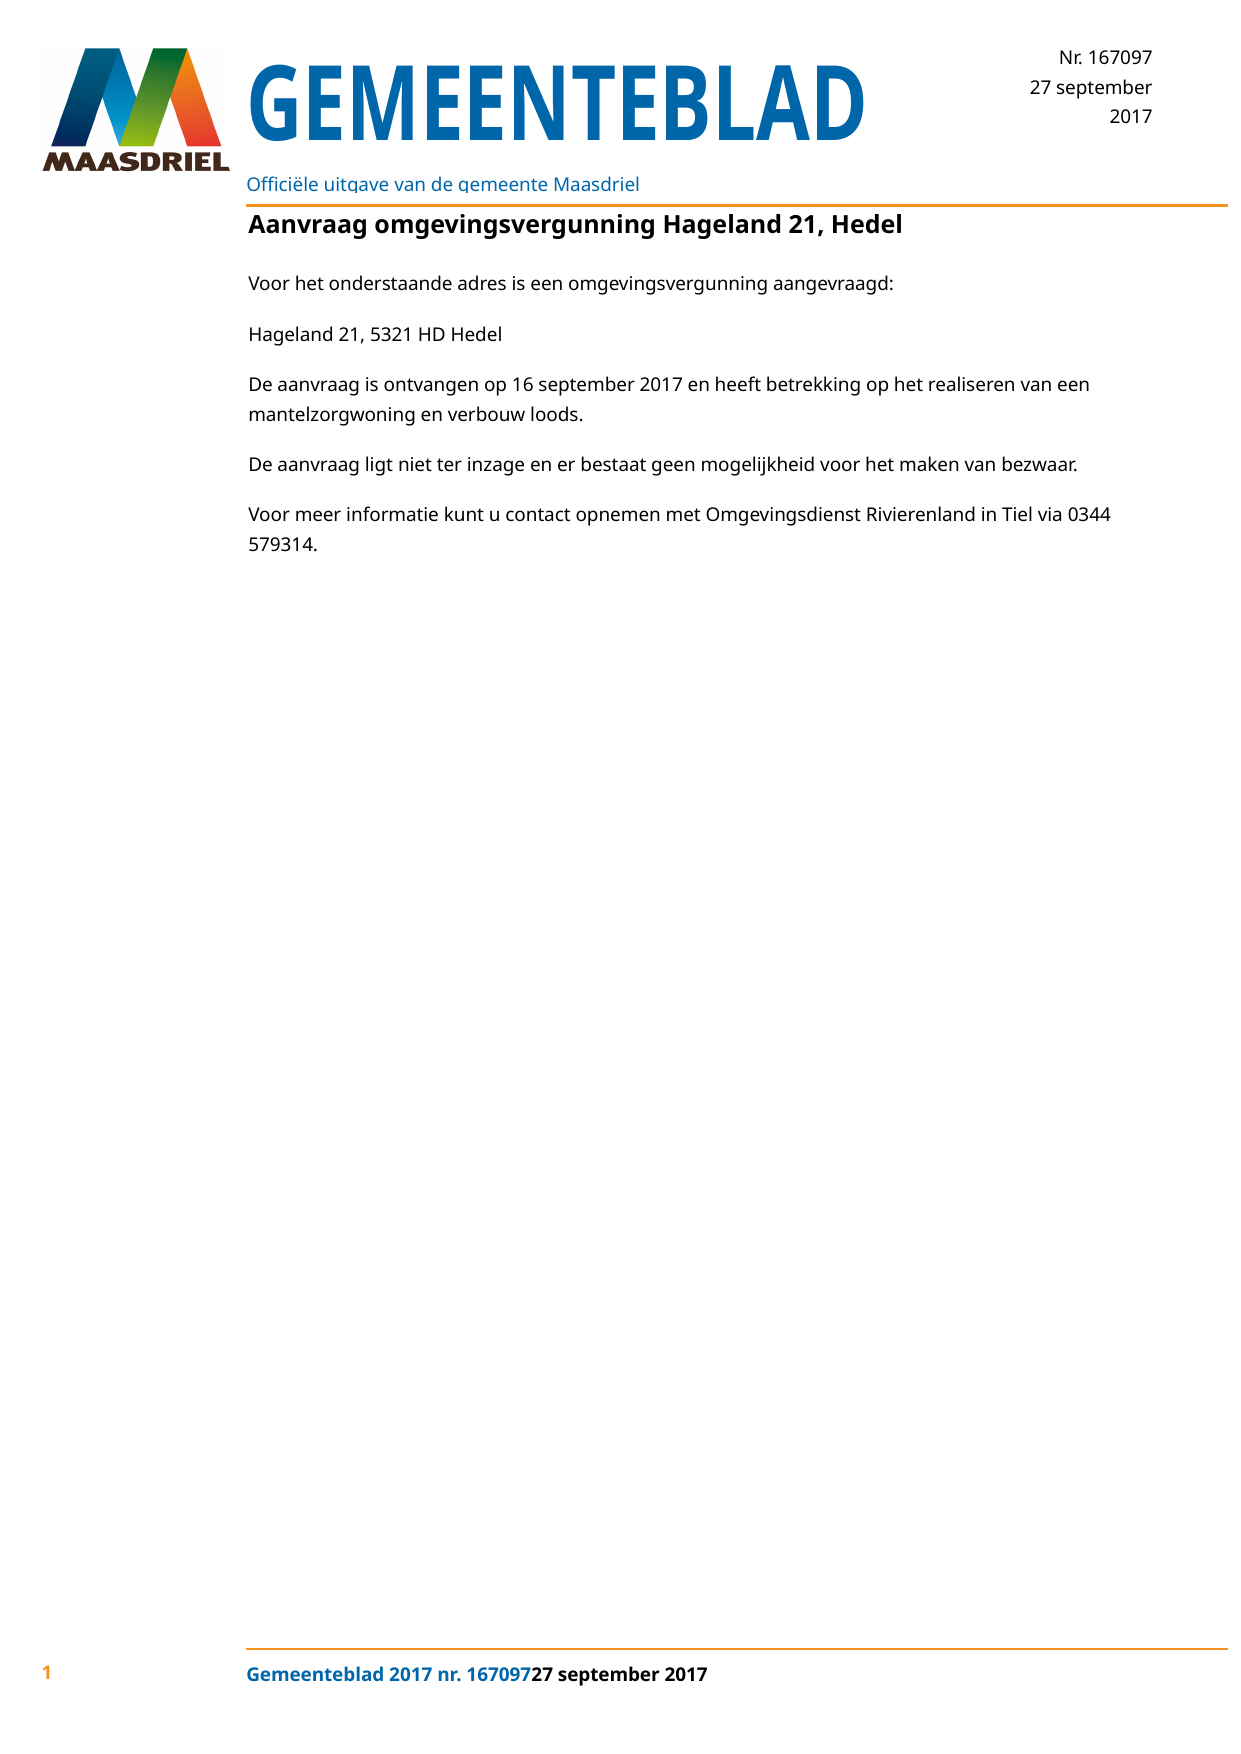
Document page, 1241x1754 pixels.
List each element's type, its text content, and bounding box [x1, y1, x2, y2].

text Voor meer informatie kunt u contact opnemen met Omgevingsdienst Rivierenland in Tiel via 0344 579314. [248, 502, 1152, 557]
text De aanvraag ligt niet ter inzage en er bestaat geen mogelijkheid voor het maken van bezwaar. [248, 451, 1152, 477]
text Hageland 21, 5321 HD Hedel [248, 321, 1152, 346]
picture [41, 47, 231, 172]
text Voor het onderstaande adres is een omgevingsvergunning aangevraagd: [248, 270, 1152, 296]
text Aanvraag omgevingsvergunning Hageland 21, Hedel [248, 207, 1152, 241]
text De aanvraag is ontvangen op 16 september 2017 en heeft betrekking op het realiseren van een mantelzorgwoning en verbouw loods. [248, 371, 1152, 426]
